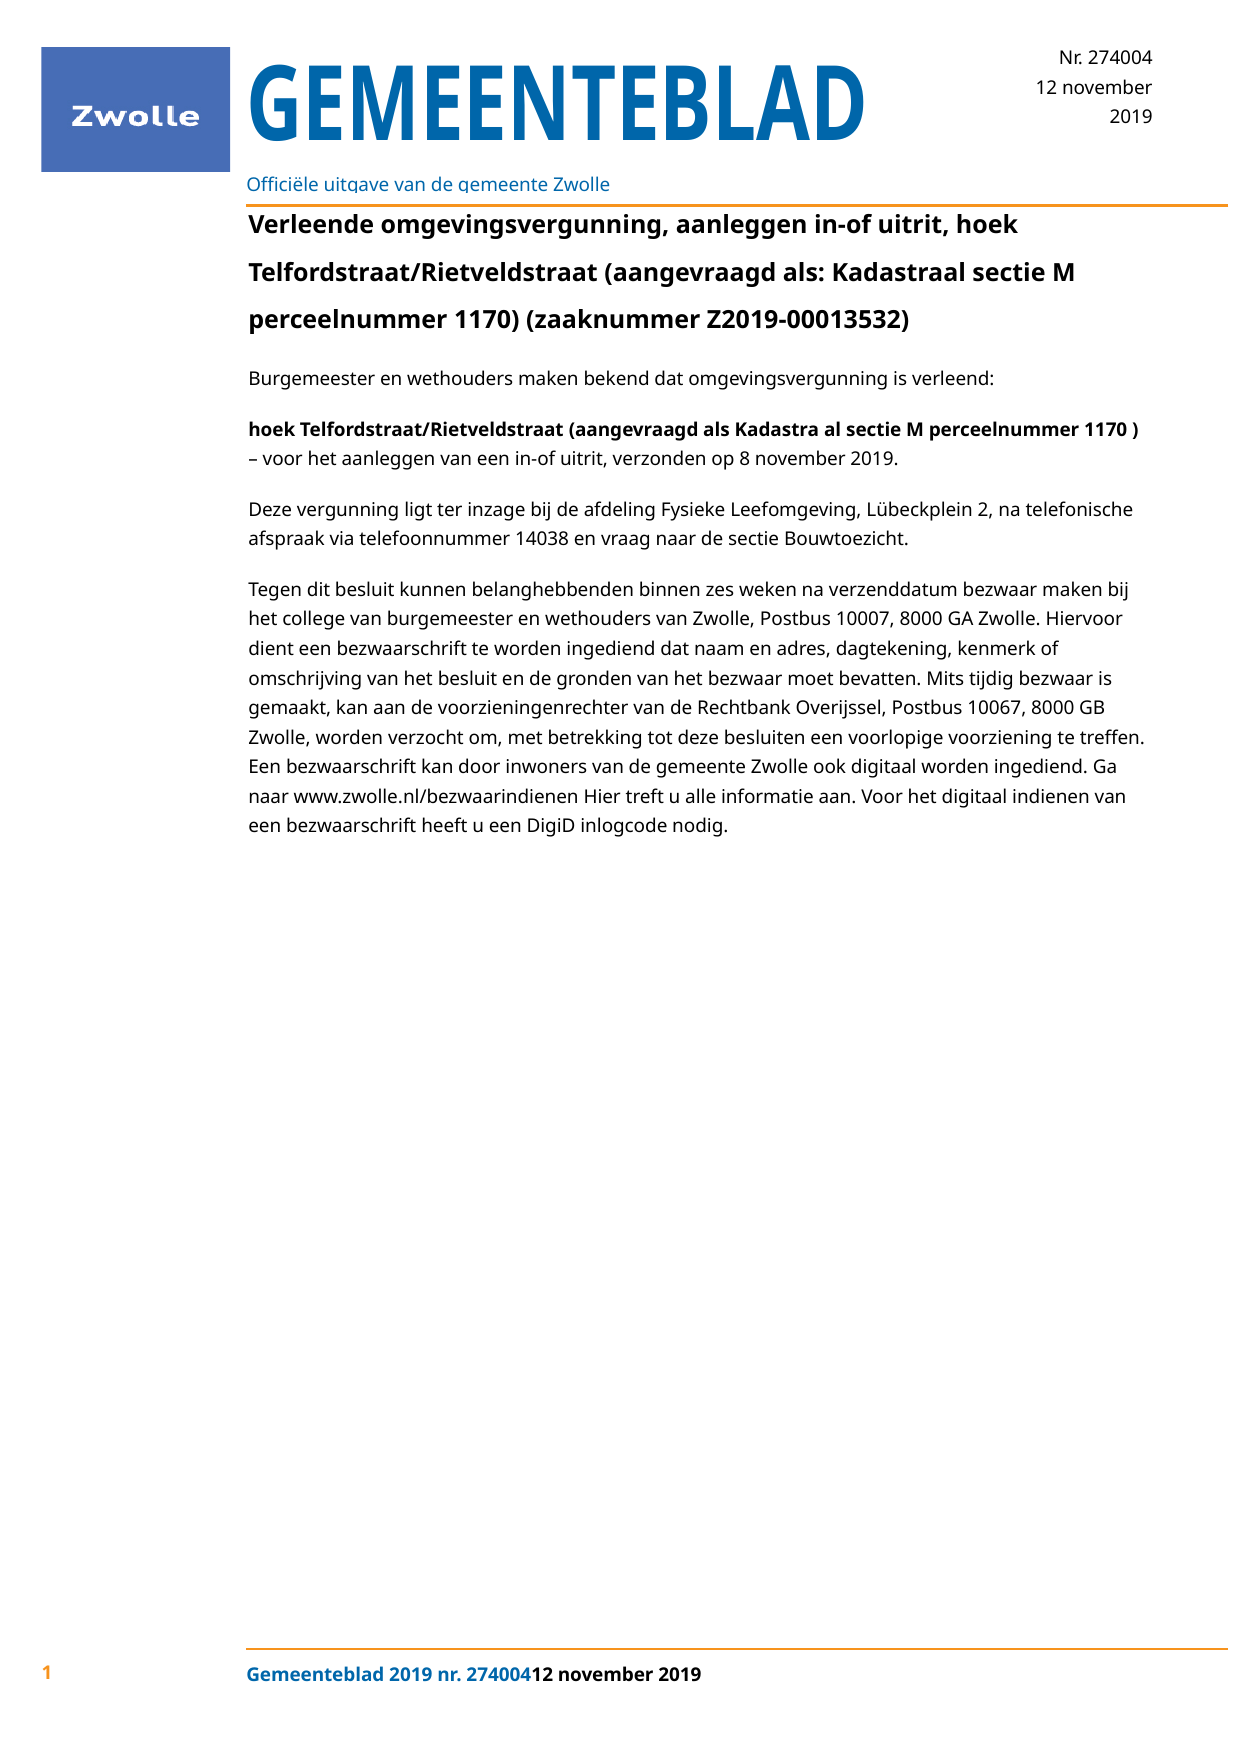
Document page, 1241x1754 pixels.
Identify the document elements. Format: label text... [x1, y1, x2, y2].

text hoek Telfordstraat/Rietveldstraat (aangevraagd als Kadastra al sectie M perceelnummer 1170 ) – voor het aanleggen van een in-of uitrit, verzonden op 8 november 2019. [248, 416, 1152, 471]
text Deze vergunning ligt ter inzage bij de afdeling Fysieke Leefomgeving, Lübeckplein 2, na telefonische afspraak via telefoonnummer 14038 en vraag naar de sectie Bouwtoezicht. [248, 496, 1152, 551]
text Tegen dit besluit kunnen belanghebbenden binnen zes weken na verzenddatum bezwaar maken bij het college van burgemeester en wethouders van Zwolle, Postbus 10007, 8000 GA Zwolle. Hiervoor dient een bezwaarschrift te worden ingediend dat naam en adres, dagtekening, kenmerk of omschrijving van het besluit en de gronden van het bezwaar moet bevatten. Mits tijdig bezwaar is gemaakt, kan aan de voorzieningenrechter van de Rechtbank Overijssel, Postbus 10067, 8000 GB Zwolle, worden verzocht om, met betrekking tot deze besluiten een voorlopige voorziening te treffen. Een bezwaarschrift kan door inwoners van de gemeente Zwolle ook digitaal worden ingediend. Ga naar www.zwolle.nl/bezwaarindienen Hier treft u alle informatie aan. Voor het digitaal indienen van een bezwaarschrift heeft u een DigiD inlogcode nodig. [248, 576, 1152, 838]
text Verleende omgevingsvergunning, aanleggen in-of uitrit, hoek Telfordstraat/Rietveldstraat (aangevraagd als: Kadastraal sectie M perceelnummer 1170) (zaaknummer Z2019-00013532) [248, 207, 1152, 336]
picture [41, 47, 231, 172]
text Burgemeester en wethouders maken bekend dat omgevingsvergunning is verleend: [248, 366, 1152, 391]
